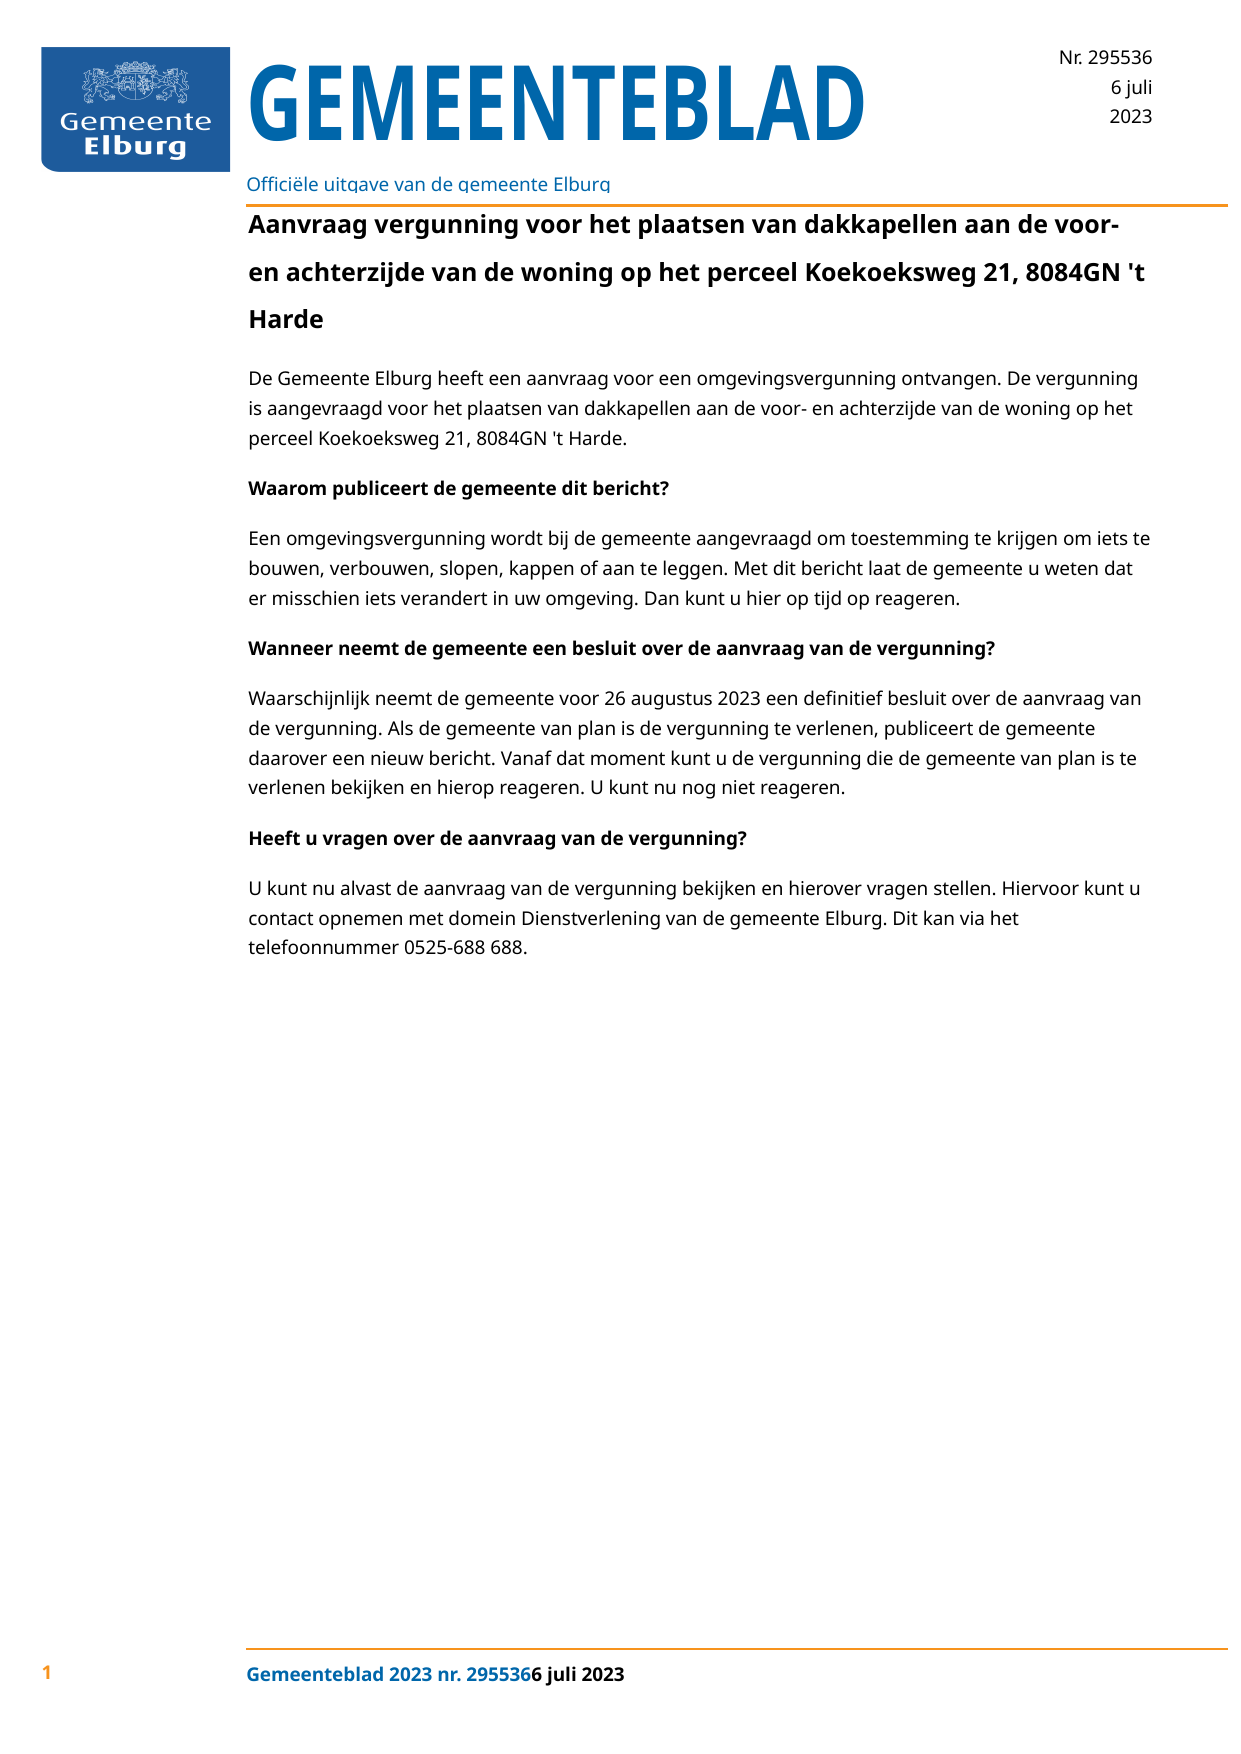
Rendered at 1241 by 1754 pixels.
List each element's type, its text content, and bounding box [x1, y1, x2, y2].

picture [41, 47, 231, 172]
text Waarom publiceert de gemeente dit bericht? [248, 475, 1152, 501]
text Heeft u vragen over de aanvraag van de vergunning? [248, 825, 1152, 850]
text Een omgevingsvergunning wordt bij de gemeente aangevraagd om toestemming te krijgen om iets te bouwen, verbouwen, slopen, kappen of aan te leggen. Met dit bericht laat de gemeente u weten dat er misschien iets verandert in uw omgeving. Dan kunt u hier op tijd op reageren. [248, 526, 1152, 610]
text Waarschijnlijk neemt de gemeente voor 26 augustus 2023 een definitief besluit over de aanvraag van de vergunning. Als de gemeente van plan is de vergunning te verlenen, publiceert de gemeente daarover een nieuw bericht. Vanaf dat moment kunt u de vergunning die de gemeente van plan is te verlenen bekijken en hierop reageren. U kunt nu nog niet reageren. [248, 686, 1152, 800]
text De Gemeente Elburg heeft een aanvraag voor een omgevingsvergunning ontvangen. De vergunning is aangevraagd voor het plaatsen van dakkapellen aan de voor- en achterzijde van de woning op het perceel Koekoeksweg 21, 8084GN 't Harde. [248, 366, 1152, 450]
text Aanvraag vergunning voor het plaatsen van dakkapellen aan de voor- en achterzijde van de woning op het perceel Koekoeksweg 21, 8084GN 't Harde [248, 207, 1152, 336]
text U kunt nu alvast de aanvraag van de vergunning bekijken en hierover vragen stellen. Hiervoor kunt u contact opnemen met domein Dienstverlening van de gemeente Elburg. Dit kan via het telefoonnummer 0525-688 688. [248, 875, 1152, 960]
text Wanneer neemt de gemeente een besluit over de aanvraag van de vergunning? [248, 635, 1152, 661]
